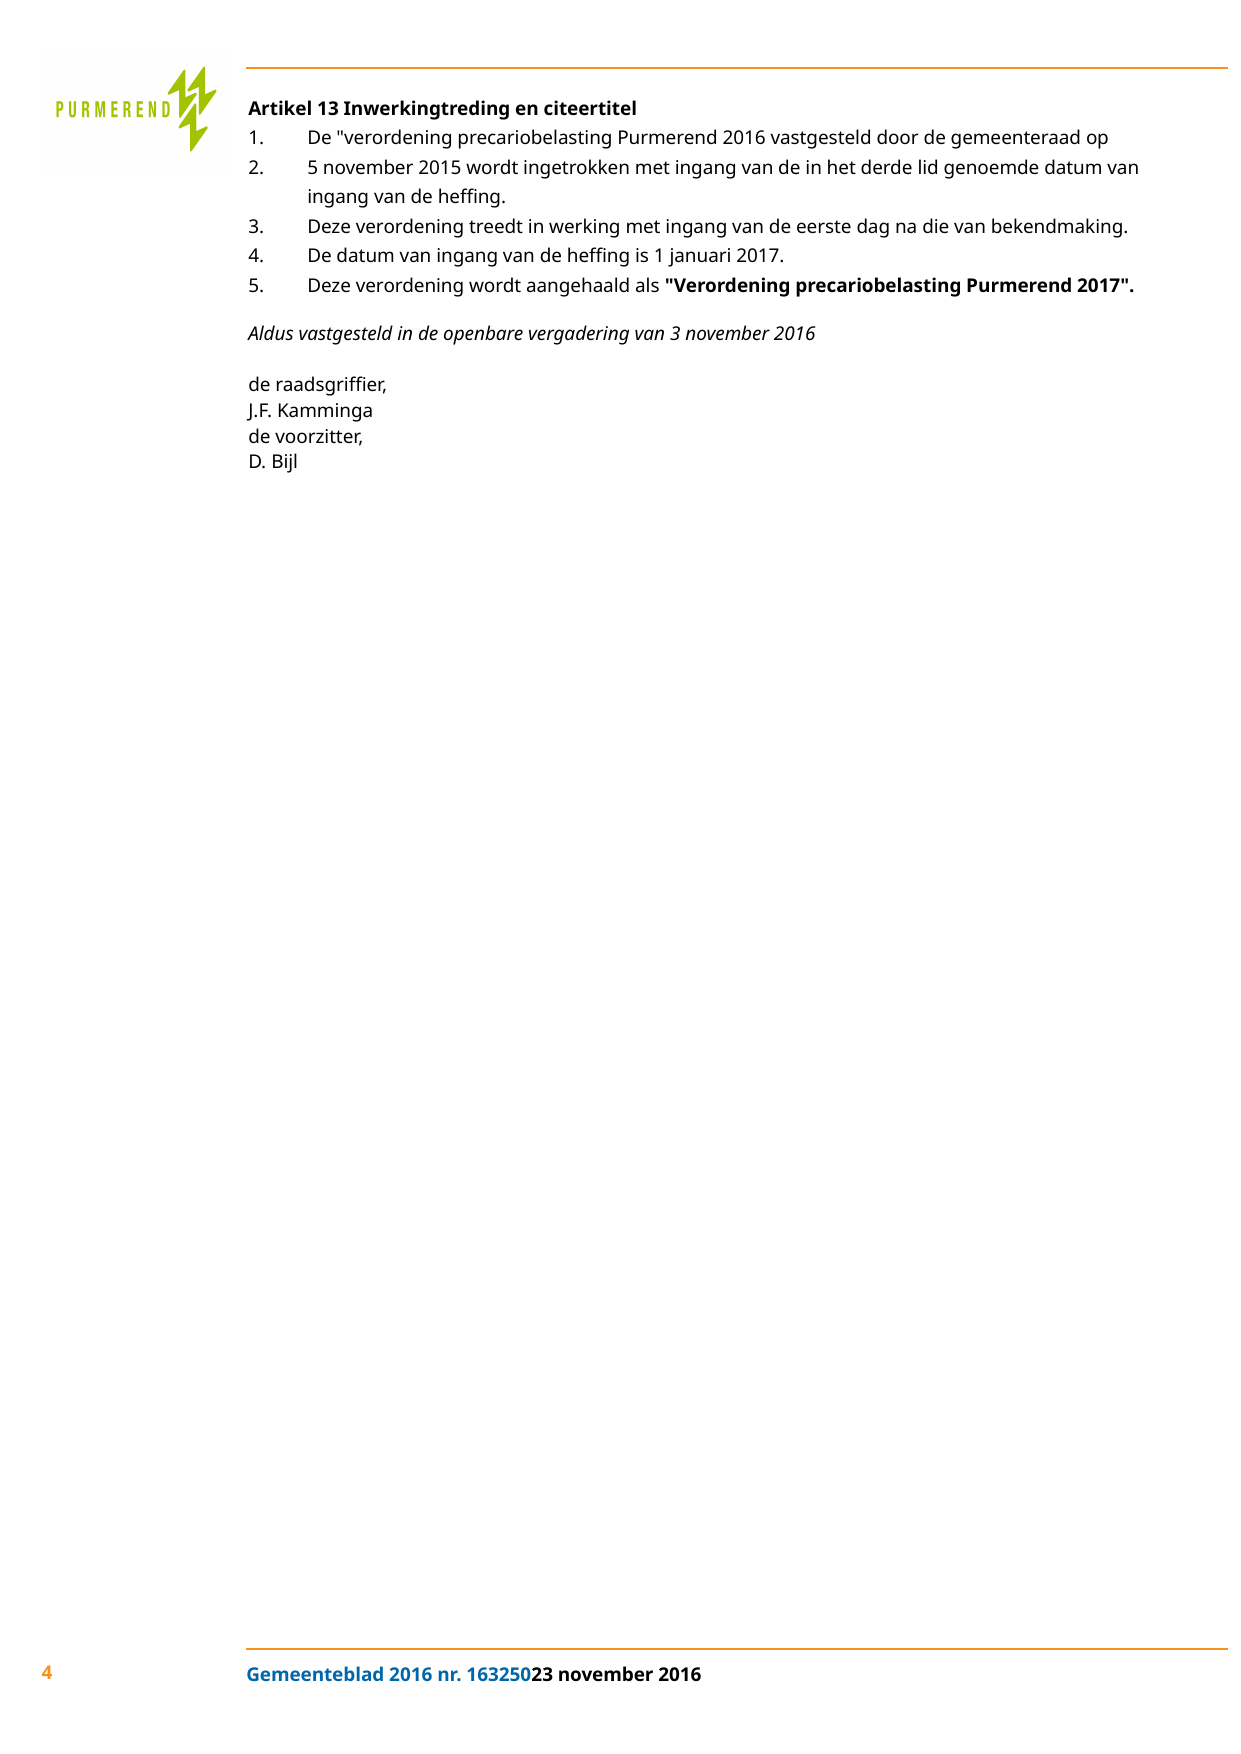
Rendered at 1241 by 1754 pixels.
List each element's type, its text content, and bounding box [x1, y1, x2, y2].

text Aldus vastgesteld in de openbare vergadering van 3 november 2016 [248, 320, 1152, 346]
list De "verordening precariobelasting Purmerend 2016 vastgesteld door de gemeenteraad op [248, 124, 1152, 150]
list De datum van ingang van de heffing is 1 januari 2017. [248, 243, 1152, 268]
text de raadsgriffier, [248, 372, 1152, 397]
text J.F. Kamminga [248, 397, 1152, 423]
text Artikel 13 Inwerkingtreding en citeertitel [248, 95, 1152, 121]
list Deze verordening treedt in werking met ingang van de eerste dag na die van bekendmaking. [248, 213, 1152, 239]
list Deze verordening wordt aangehaald als "Verordening precariobelasting Purmerend 2017". [248, 272, 1152, 298]
text D. Bijl [248, 449, 1152, 474]
list 5 november 2015 wordt ingetrokken met ingang van de in het derde lid genoemde datum van ingang van de heffing. [248, 154, 1152, 209]
text de voorzitter, [248, 423, 1152, 449]
picture [41, 47, 231, 172]
